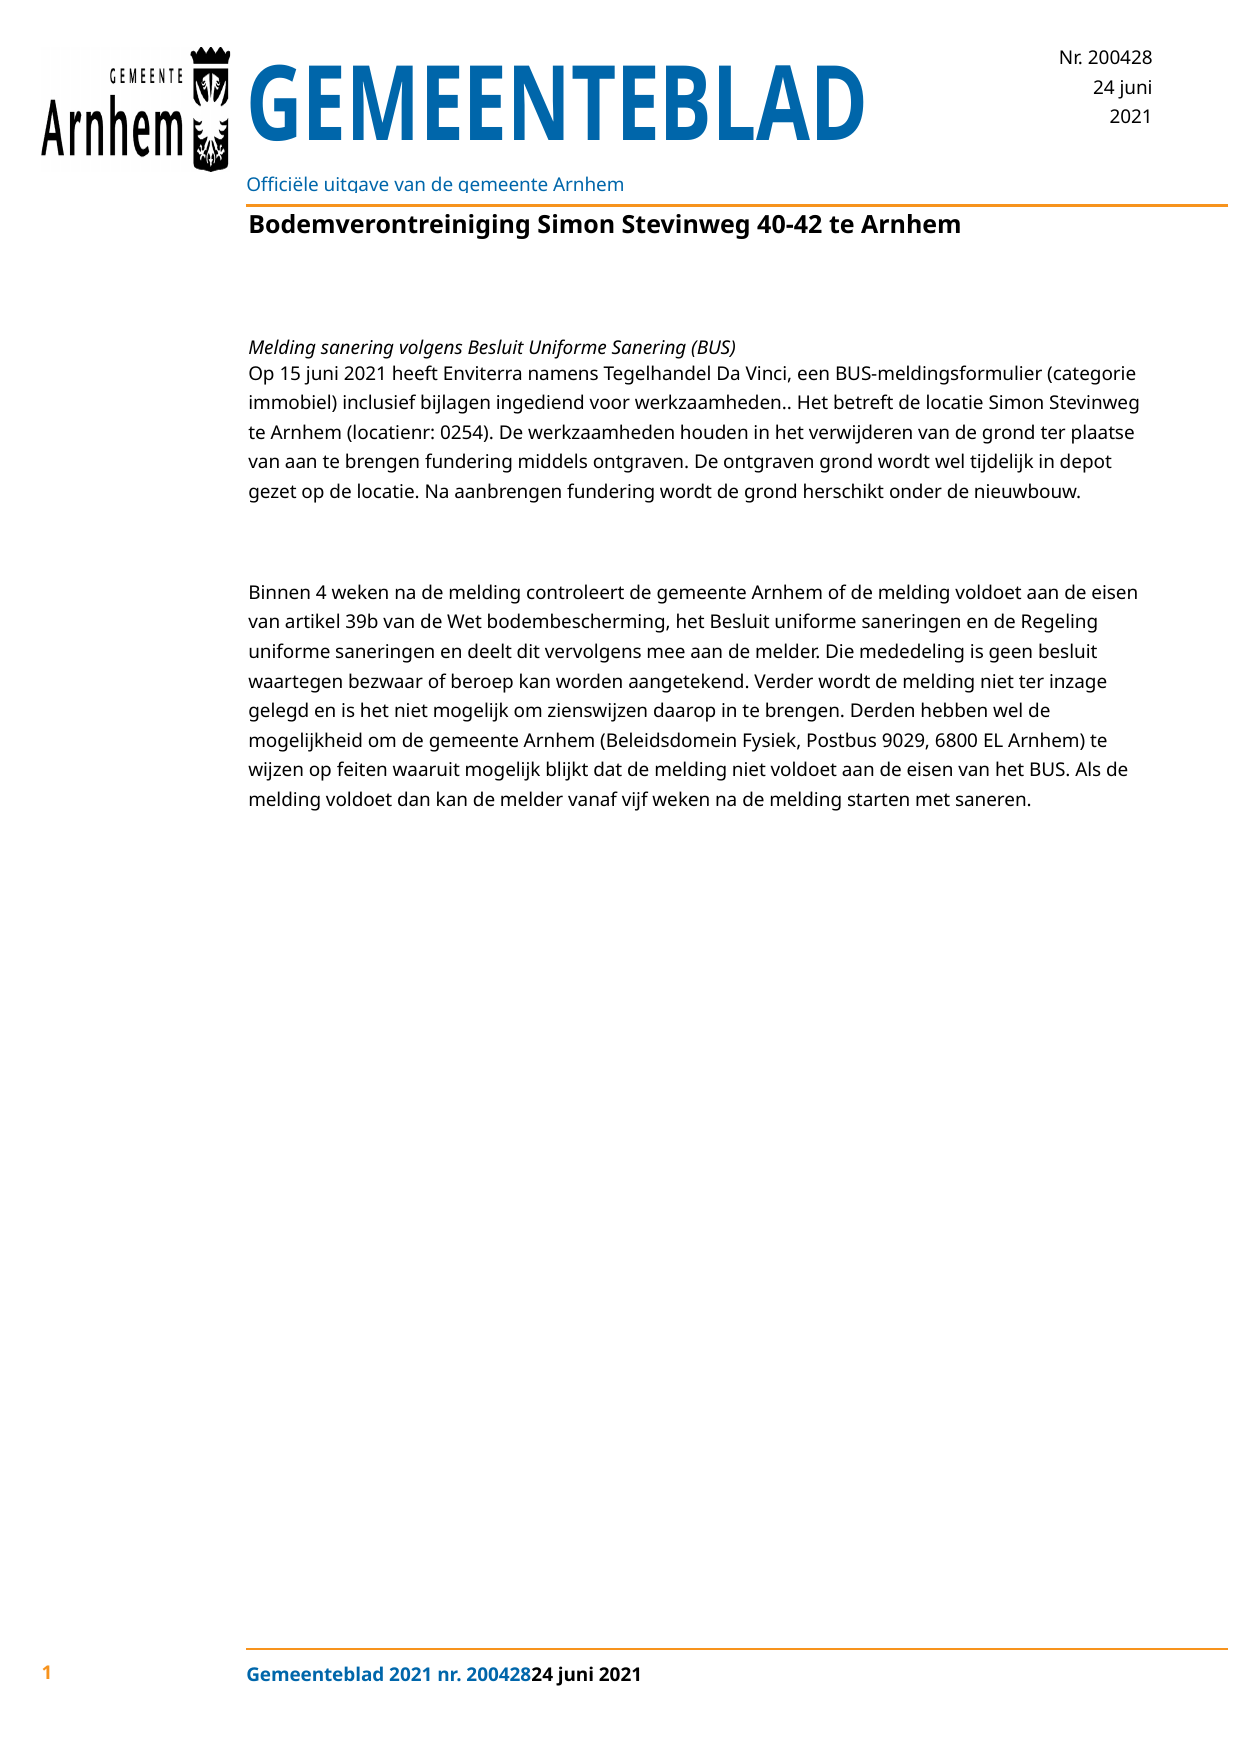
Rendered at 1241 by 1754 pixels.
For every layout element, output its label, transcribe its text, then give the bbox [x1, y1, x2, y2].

text Op 15 juni 2021 heeft Enviterra namens Tegelhandel Da Vinci, een BUS-meldingsformulier (categorie immobiel) inclusief bijlagen ingediend voor werkzaamheden.. Het betreft de locatie Simon Stevinweg te Arnhem (locatienr: 0254). De werkzaamheden houden in het verwijderen van de grond ter plaatse van aan te brengen fundering middels ontgraven. De ontgraven grond wordt wel tijdelijk in depot gezet op de locatie. Na aanbrengen fundering wordt de grond herschikt onder de nieuwbouw. [248, 360, 1152, 504]
text Binnen 4 weken na de melding controleert de gemeente Arnhem of de melding voldoet aan de eisen van artikel 39b van de Wet bodembescherming, het Besluit uniforme saneringen en de Regeling uniforme saneringen en deelt dit vervolgens mee aan de melder. Die mededeling is geen besluit waartegen bezwaar of beroep kan worden aangetekend. Verder wordt de melding niet ter inzage gelegd en is het niet mogelijk om zienswijzen daarop in te brengen. Derden hebben wel de mogelijkheid om de gemeente Arnhem (Beleidsdomein Fysiek, Postbus 9029, 6800 EL Arnhem) te wijzen op feiten waaruit mogelijk blijkt dat de melding niet voldoet aan de eisen van het BUS. Als de melding voldoet dan kan de melder vanaf vijf weken na de melding starten met saneren. [248, 579, 1152, 812]
text Bodemverontreiniging Simon Stevinweg 40-42 te Arnhem [248, 207, 1152, 241]
text Melding sanering volgens Besluit Uniforme Sanering (BUS) [248, 334, 1152, 360]
picture [41, 47, 231, 172]
